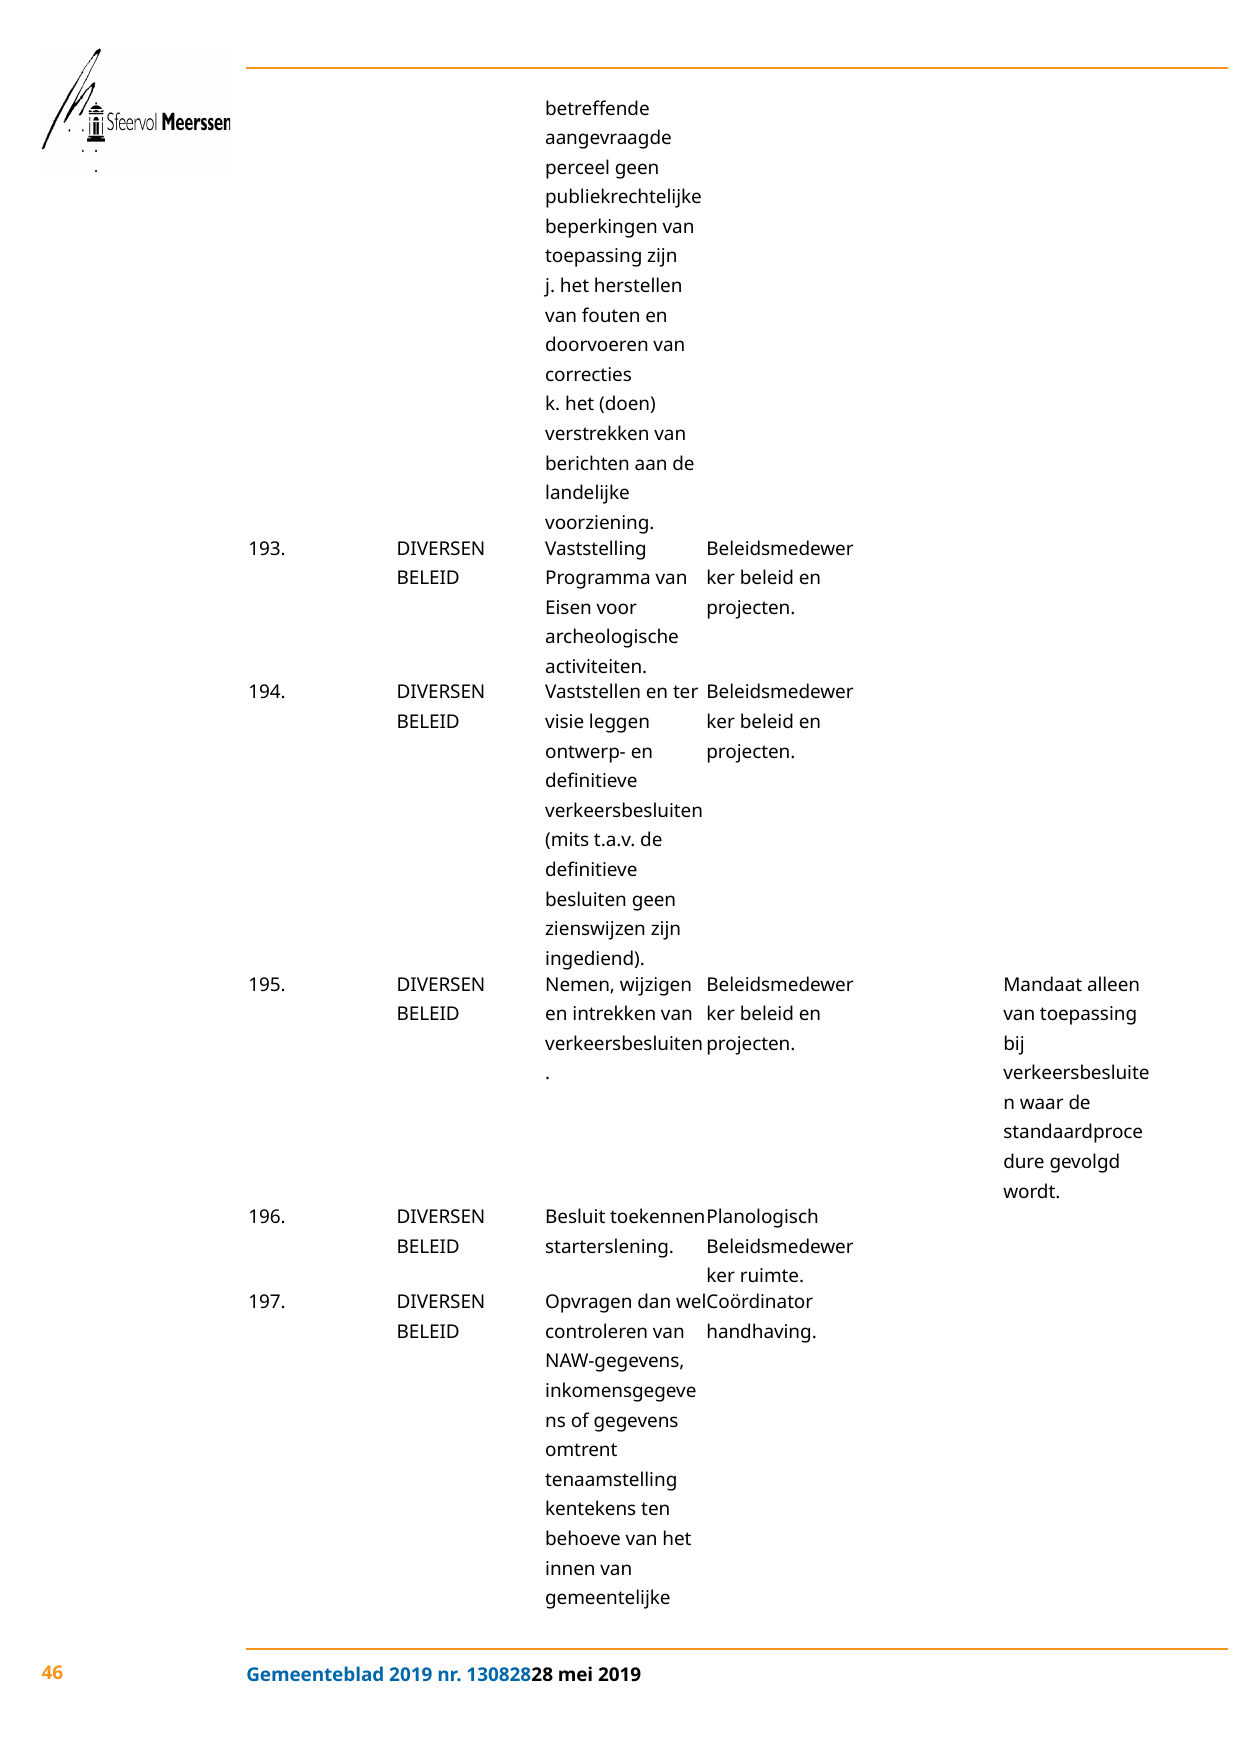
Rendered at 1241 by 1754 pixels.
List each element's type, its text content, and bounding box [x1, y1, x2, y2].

table_cell 194. [248, 679, 396, 971]
table_cell Beleidsmedewerker beleid en projecten. [706, 535, 855, 679]
table_cell [855, 535, 1003, 679]
table_cell [1003, 95, 1152, 535]
table_cell DIVERSEN BELEID [396, 535, 545, 679]
picture [41, 47, 231, 172]
table_cell Coördinator handhaving. [706, 1289, 855, 1610]
table_cell [1003, 1289, 1152, 1610]
table_cell DIVERSEN BELEID [396, 1204, 545, 1288]
table_cell [396, 95, 545, 535]
table_cell [855, 1204, 1003, 1288]
table_cell betreffende aangevraagde perceel geen publiekrechtelijke beperkingen van toepassing zijn j. het herstellen van fouten en doorvoeren van correcties k. het (doen) verstrekken van berichten aan de landelijke voorziening. [545, 95, 706, 535]
table_cell [855, 95, 1003, 535]
table_cell Nemen, wijzigen en intrekken van verkeersbesluiten. [545, 971, 706, 1203]
table_cell [706, 95, 855, 535]
table_cell Mandaat alleen van toepassing bij verkeersbesluiten waar de standaardprocedure gevolgd wordt. [1003, 971, 1152, 1203]
table_cell [855, 679, 1003, 971]
table_cell Opvragen dan wel controleren van NAW-gegevens, inkomensgegevens of gegevens omtrent tenaamstelling kentekens ten behoeve van het innen van gemeentelijke [545, 1289, 706, 1610]
table_cell Vaststelling Programma van Eisen voor archeologische activiteiten. [545, 535, 706, 679]
table_cell DIVERSEN BELEID [396, 971, 545, 1203]
table_cell 195. [248, 971, 396, 1203]
table_cell [855, 1289, 1003, 1610]
table_cell 193. [248, 535, 396, 679]
table_cell [248, 95, 396, 535]
table_cell 197. [248, 1289, 396, 1610]
table_cell 196. [248, 1204, 396, 1288]
table_cell Planologisch Beleidsmedewerker ruimte. [706, 1204, 855, 1288]
table_cell [1003, 535, 1152, 679]
table_cell [1003, 679, 1152, 971]
table_cell DIVERSEN BELEID [396, 1289, 545, 1610]
table_cell [1003, 1204, 1152, 1288]
table_cell Beleidsmedewerker beleid en projecten. [706, 679, 855, 971]
table_cell Besluit toekennen starterslening. [545, 1204, 706, 1288]
table_cell [855, 971, 1003, 1203]
table_cell Vaststellen en ter visie leggen ontwerp- en definitieve verkeersbesluiten (mits t.a.v. de definitieve besluiten geen zienswijzen zijn ingediend). [545, 679, 706, 971]
table_cell DIVERSEN BELEID [396, 679, 545, 971]
table_cell Beleidsmedewerker beleid en projecten. [706, 971, 855, 1203]
